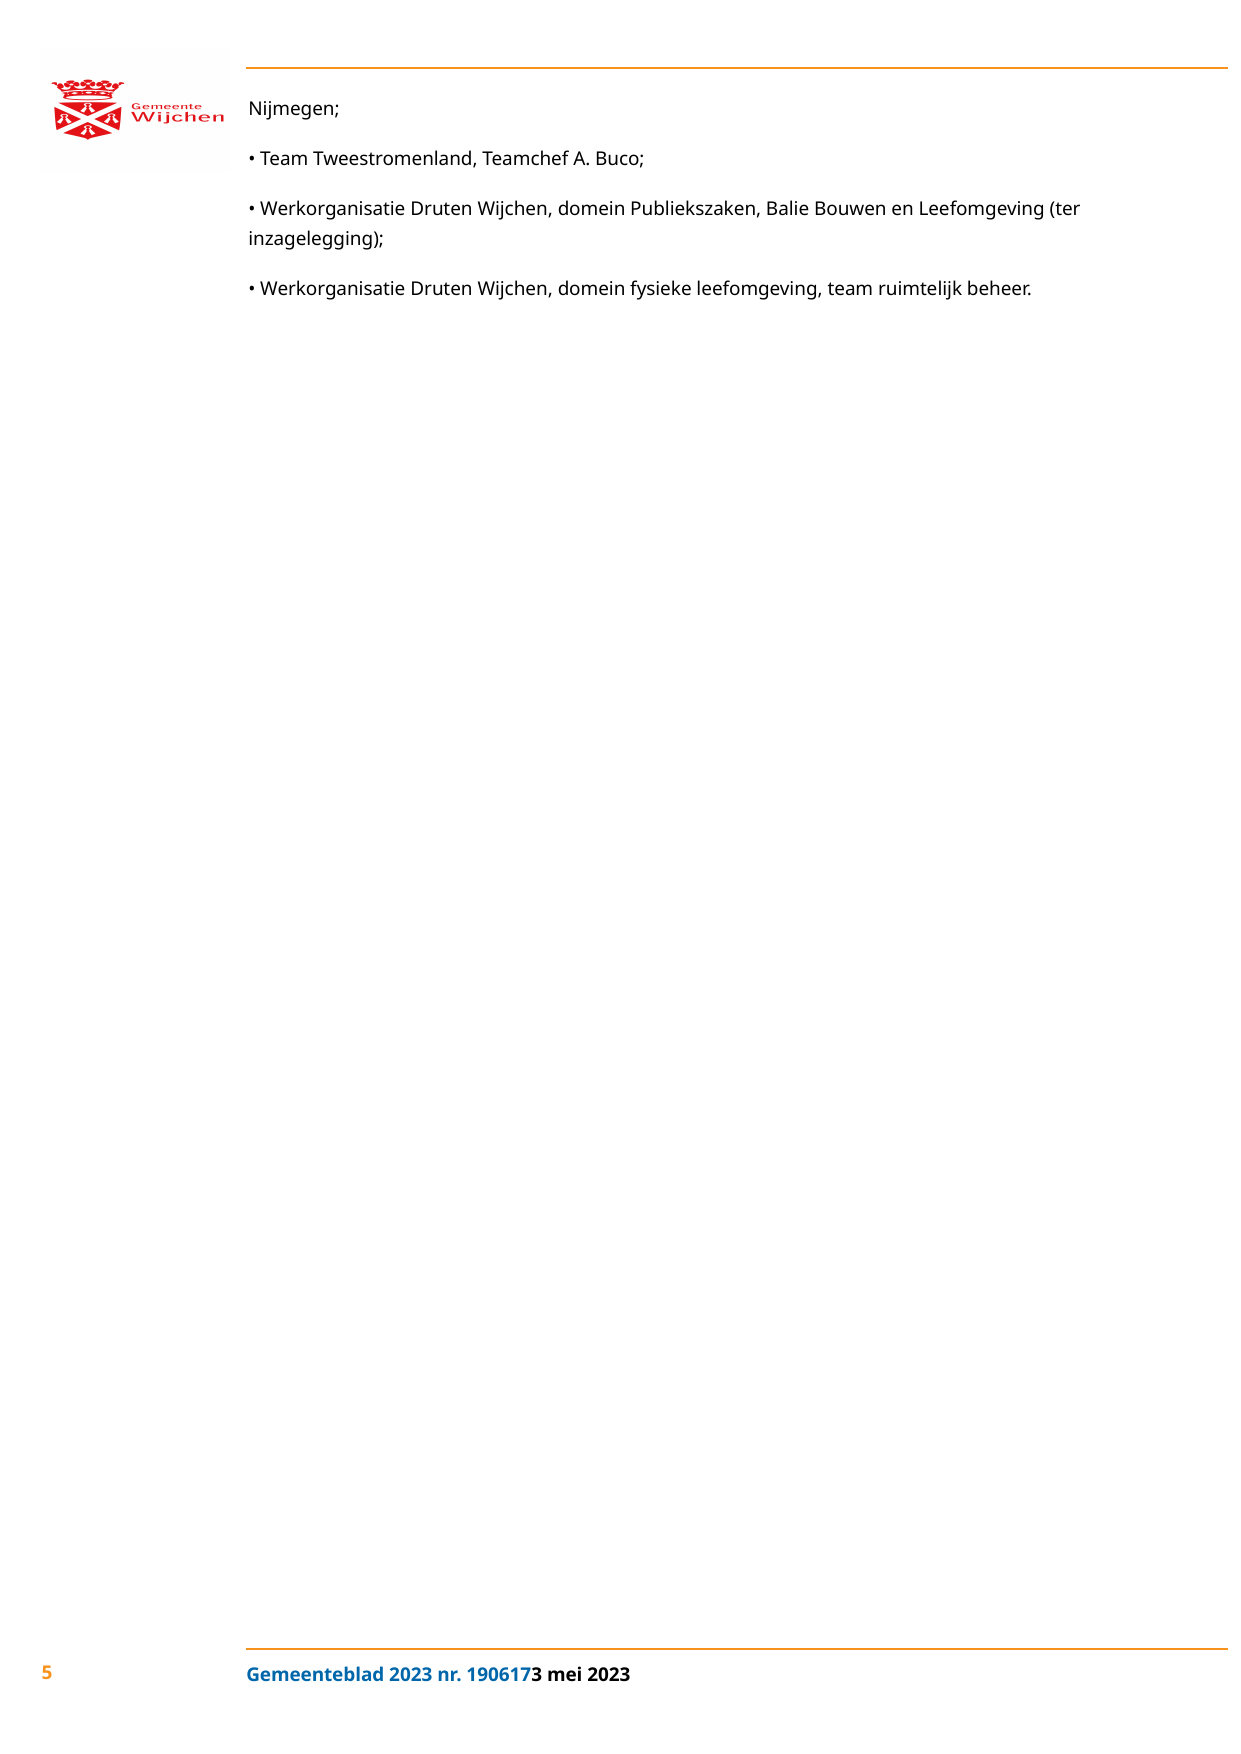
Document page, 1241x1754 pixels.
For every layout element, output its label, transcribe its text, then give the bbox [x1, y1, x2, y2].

text • Team Tweestromenland, Teamchef A. Buco; [248, 145, 1152, 171]
text • Werkorganisatie Druten Wijchen, domein Publiekszaken, Balie Bouwen en Leefomgeving (ter inzagelegging); [248, 196, 1152, 251]
text Nijmegen; [248, 95, 1152, 121]
text • Werkorganisatie Druten Wijchen, domein fysieke leefomgeving, team ruimtelijk beheer. [248, 276, 1152, 301]
picture [41, 47, 231, 172]
